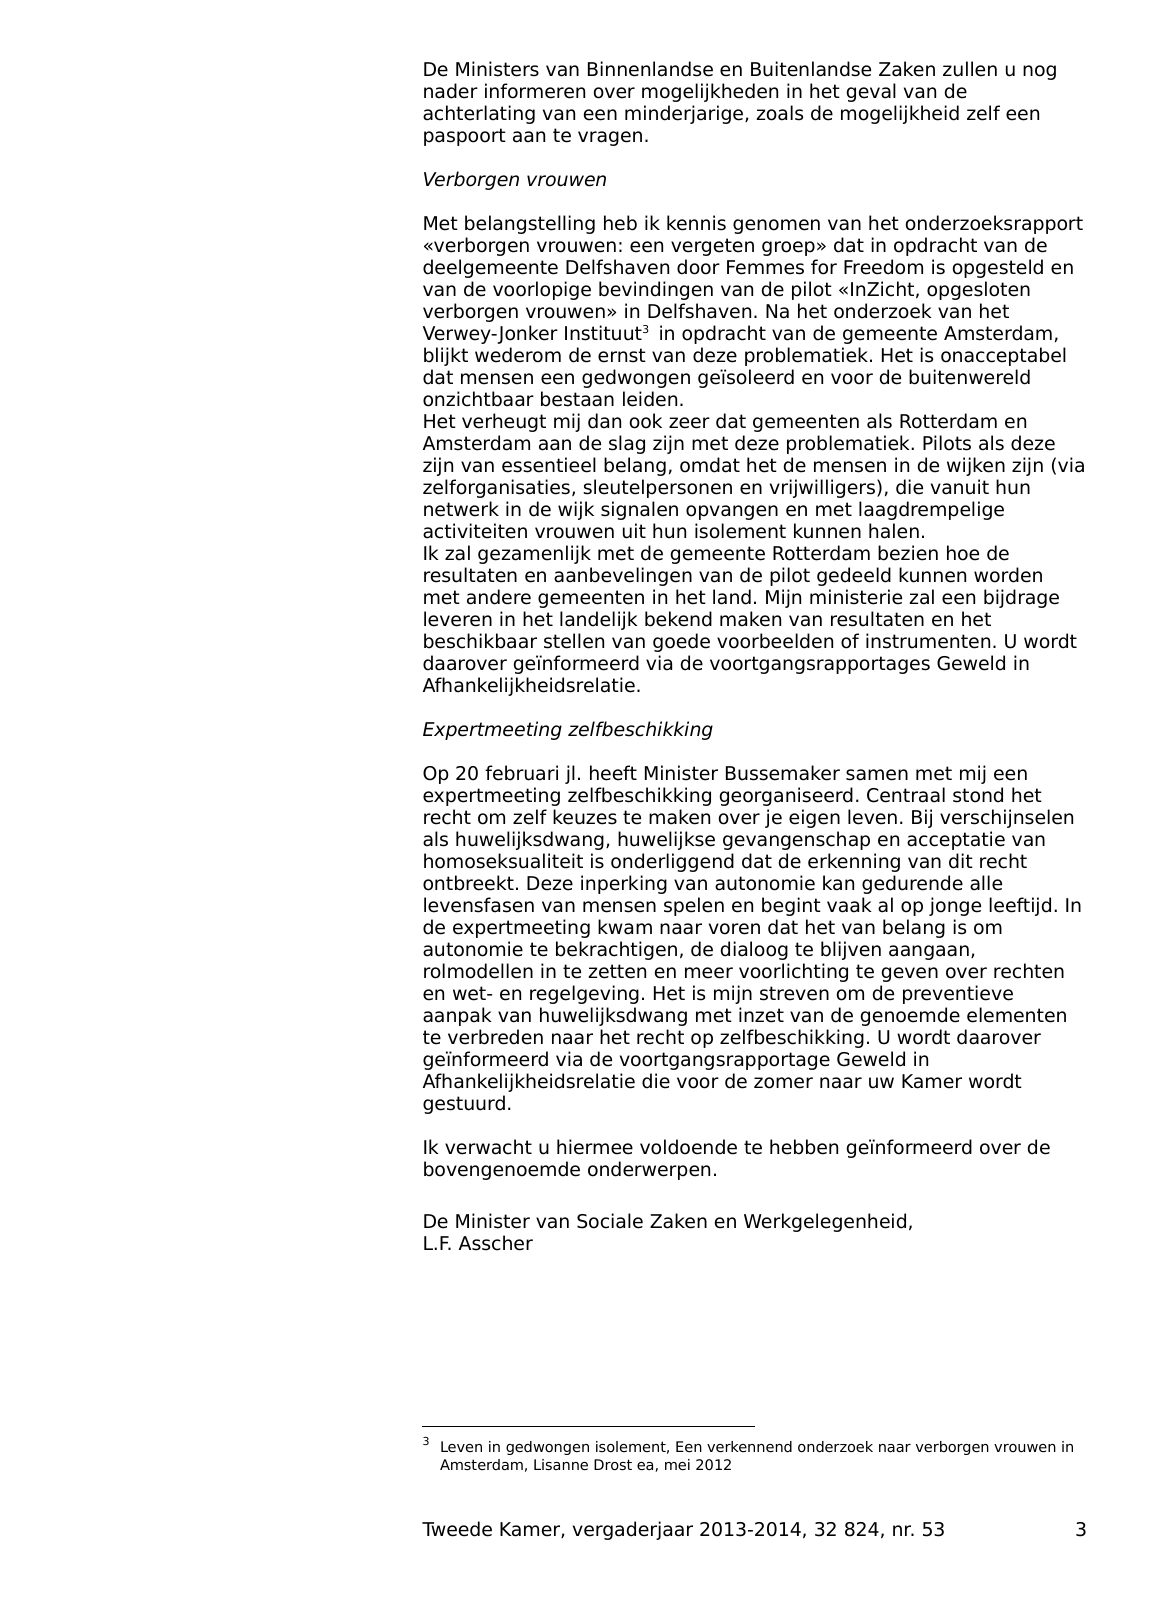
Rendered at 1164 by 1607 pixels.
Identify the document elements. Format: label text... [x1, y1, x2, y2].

text Ik verwacht u hiermee voldoende te hebben geïnformeerd over de bovengenoemde onderwerpen. [422, 1137, 1087, 1181]
text Leven in gedwongen isolement, Een verkennend onderzoek naar verborgen vrouwen in Amsterdam, Lisanne Drost ea, mei 2012 [422, 1435, 1087, 1474]
subtitle Verborgen vrouwen [422, 169, 1087, 191]
subtitle Expertmeeting zelfbeschikking [422, 719, 1087, 741]
text Met belangstelling heb ik kennis genomen van het onderzoeksrapport «verborgen vrouwen: een vergeten groep» dat in opdracht van de deelgemeente Delfshaven door Femmes for Freedom is opgesteld en van de voorlopige bevindingen van de pilot «InZicht, opgesloten verborgen vrouwen» in Delfshaven. Na het onderzoek van het Verwey-Jonker Instituut in opdracht van de gemeente Amsterdam, blijkt wederom de ernst van deze problematiek. Het is onacceptabel dat mensen een gedwongen geïsoleerd en voor de buitenwereld onzichtbaar bestaan leiden. [422, 213, 1087, 411]
text Ik zal gezamenlijk met de gemeente Rotterdam bezien hoe de resultaten en aanbevelingen van de pilot gedeeld kunnen worden met andere gemeenten in het land. Mijn ministerie zal een bijdrage leveren in het landelijk bekend maken van resultaten en het beschikbaar stellen van goede voorbeelden of instrumenten. U wordt daarover geïnformeerd via de voortgangsrapportages Geweld in Afhankelijkheidsrelatie. [422, 543, 1087, 697]
text De Ministers van Binnenlandse en Buitenlandse Zaken zullen u nog nader informeren over mogelijkheden in het geval van de achterlating van een minderjarige, zoals de mogelijkheid zelf een paspoort aan te vragen. [422, 59, 1087, 147]
text Op 20 februari jl. heeft Minister Bussemaker samen met mij een expertmeeting zelfbeschikking georganiseerd. Centraal stond het recht om zelf keuzes te maken over je eigen leven. Bij verschijnselen als huwelijksdwang, huwelijkse gevangenschap en acceptatie van homoseksualiteit is onderliggend dat de erkenning van dit recht ontbreekt. Deze inperking van autonomie kan gedurende alle levensfasen van mensen spelen en begint vaak al op jonge leeftijd. In de expertmeeting kwam naar voren dat het van belang is om autonomie te bekrachtigen, de dialoog te blijven aangaan, rolmodellen in te zetten en meer voorlichting te geven over rechten en wet- en regelgeving. Het is mijn streven om de preventieve aanpak van huwelijksdwang met inzet van de genoemde elementen te verbreden naar het recht op zelfbeschikking. U wordt daarover geïnformeerd via de voortgangsrapportage Geweld in Afhankelijkheidsrelatie die voor de zomer naar uw Kamer wordt gestuurd. [422, 763, 1087, 1115]
text Het verheugt mij dan ook zeer dat gemeenten als Rotterdam en Amsterdam aan de slag zijn met deze problematiek. Pilots als deze zijn van essentieel belang, omdat het de mensen in de wijken zijn (via zelforganisaties, sleutelpersonen en vrijwilligers), die vanuit hun netwerk in de wijk signalen opvangen en met laagdrempelige activiteiten vrouwen uit hun isolement kunnen halen. [422, 411, 1087, 543]
text De Minister van Sociale Zaken en Werkgelegenheid, L.F. Asscher [422, 1211, 1087, 1255]
